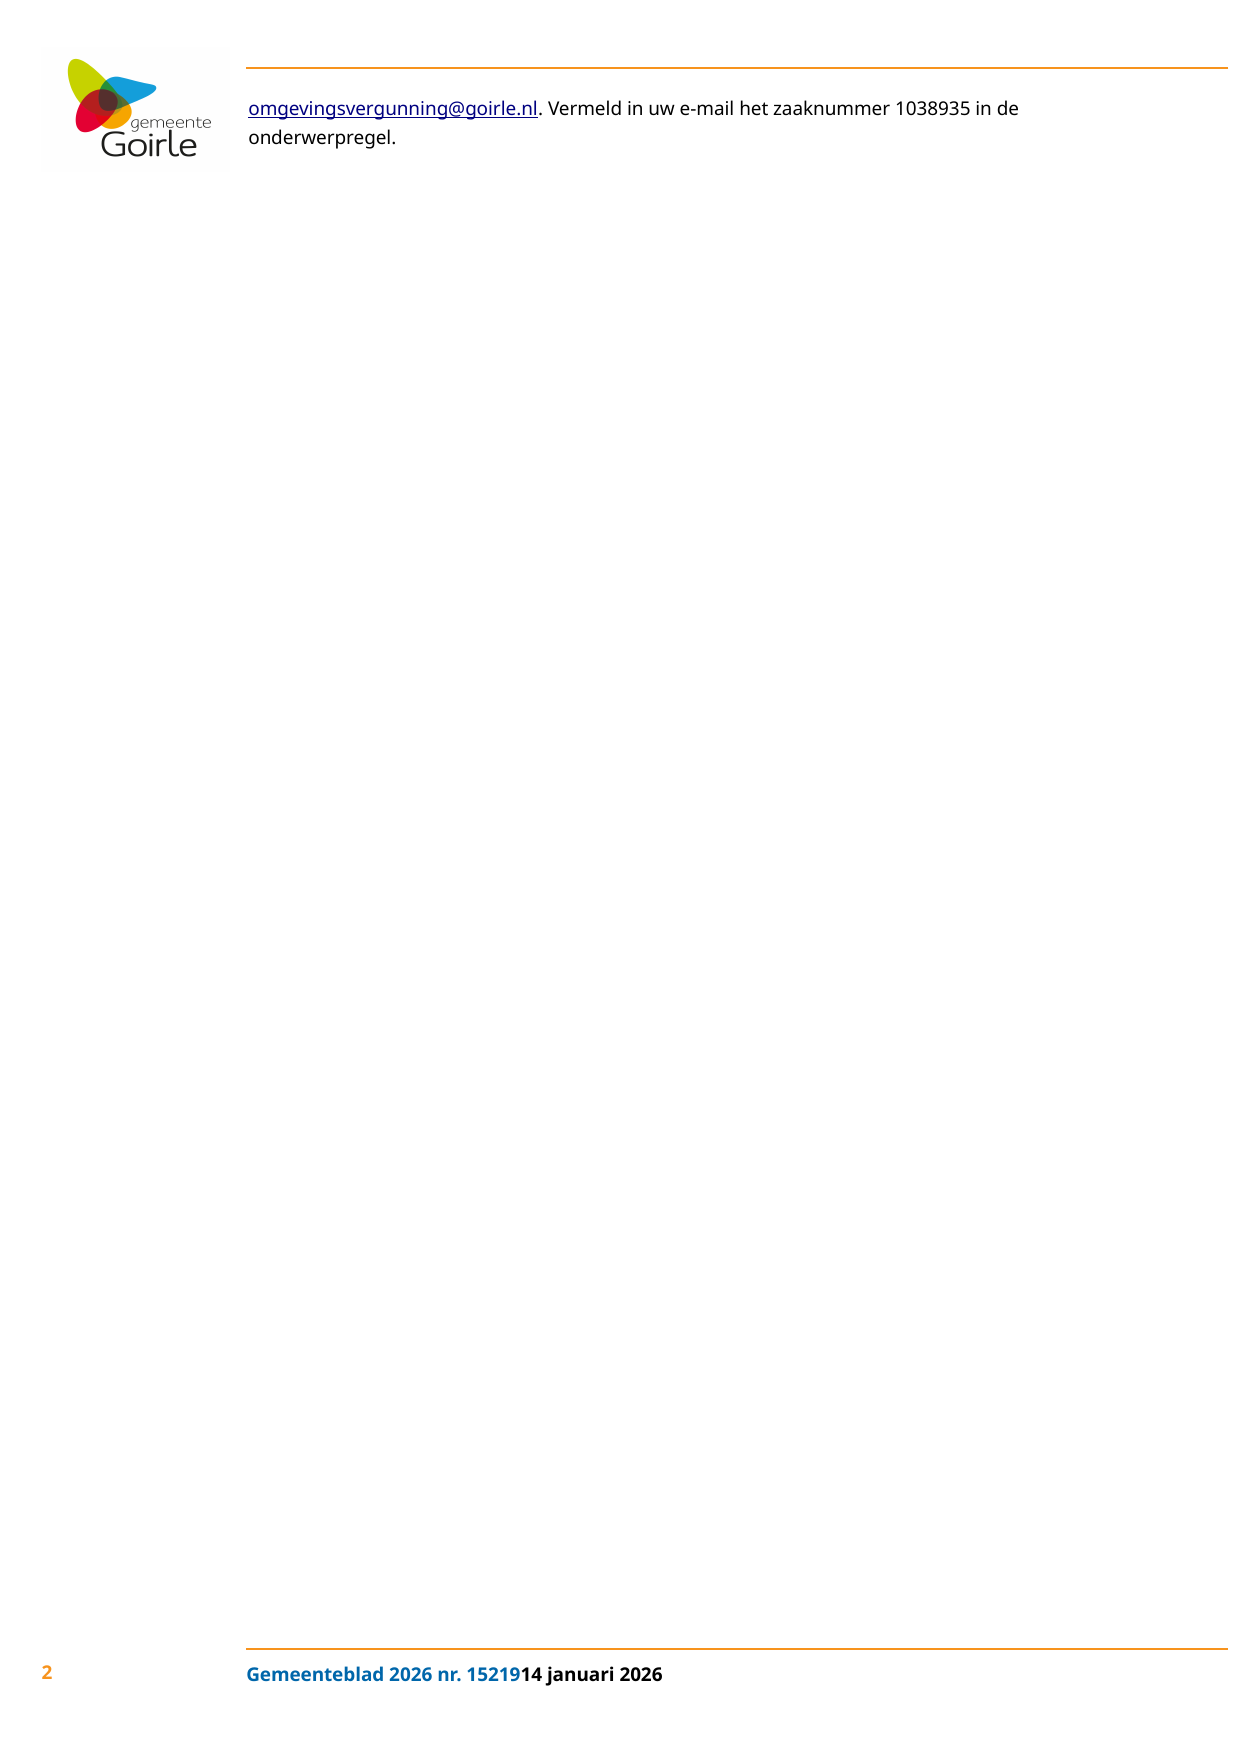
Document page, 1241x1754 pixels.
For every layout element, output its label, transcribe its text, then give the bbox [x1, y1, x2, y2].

picture [41, 47, 231, 172]
text omgevingsvergunning@goirle.nl. Vermeld in uw e-mail het zaaknummer 1038935 in de onderwerpregel. [248, 95, 1152, 150]
